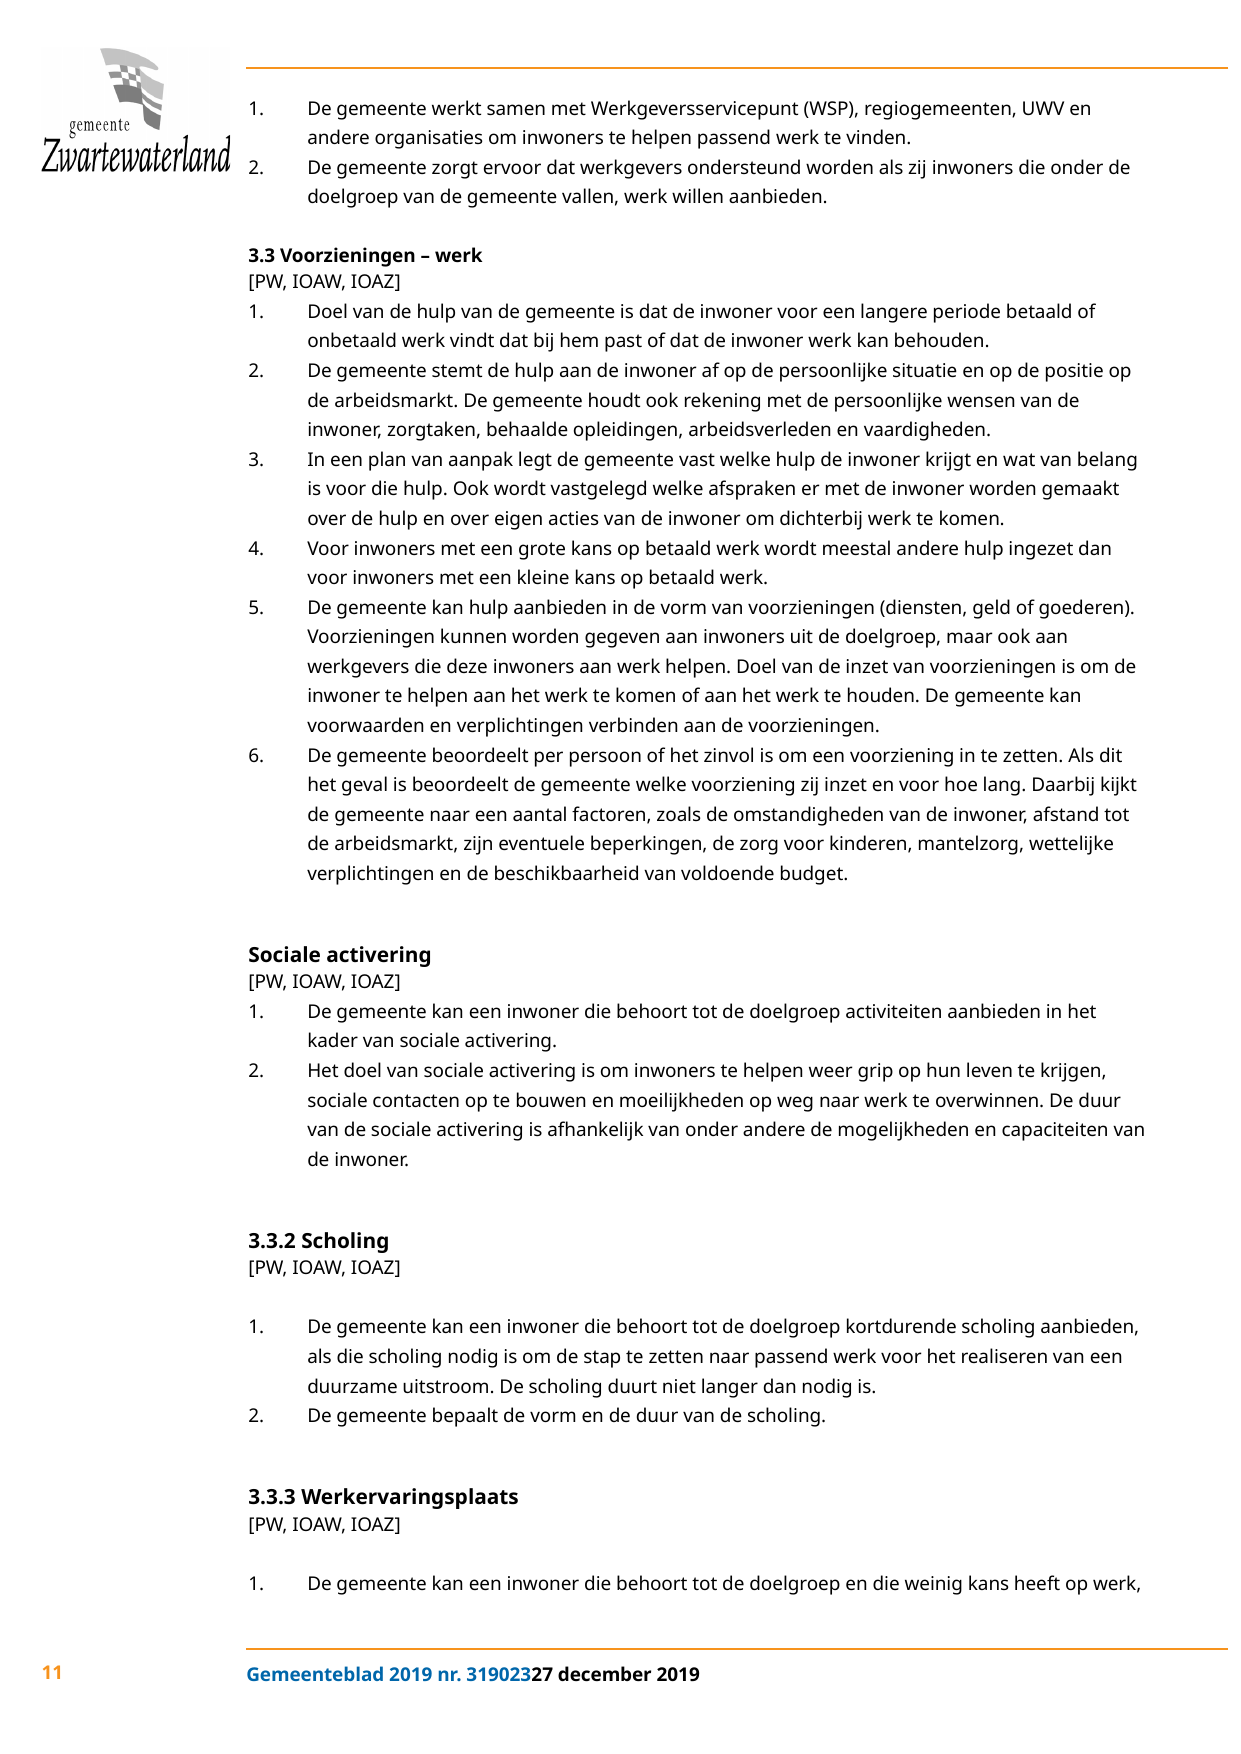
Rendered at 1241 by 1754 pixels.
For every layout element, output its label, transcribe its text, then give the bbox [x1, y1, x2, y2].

list De gemeente stemt de hulp aan de inwoner af op de persoonlijke situatie en op de positie op de arbeidsmarkt. De gemeente houdt ook rekening met de persoonlijke wensen van de inwoner, zorgtaken, behaalde opleidingen, arbeidsverleden en vaardigheden. [248, 357, 1152, 442]
text 3.3.2 Scholing [248, 1226, 1152, 1254]
list De gemeente kan hulp aanbieden in de vorm van voorzieningen (diensten, geld of goederen). Voorzieningen kunnen worden gegeven aan inwoners uit de doelgroep, maar ook aan werkgevers die deze inwoners aan werk helpen. Doel van de inzet van voorzieningen is om de inwoner te helpen aan het werk te komen of aan het werk te houden. De gemeente kan voorwaarden en verplichtingen verbinden aan de voorzieningen. [248, 594, 1152, 738]
text [PW, IOAW, IOAZ] [248, 1254, 1152, 1280]
list De gemeente bepaalt de vorm en de duur van de scholing. [248, 1402, 1152, 1428]
text Sociale activering [248, 940, 1152, 968]
text [PW, IOAW, IOAZ] [248, 968, 1152, 994]
list In een plan van aanpak legt de gemeente vast welke hulp de inwoner krijgt en wat van belang is voor die hulp. Ook wordt vastgelegd welke afspraken er met de inwoner worden gemaakt over de hulp en over eigen acties van de inwoner om dichterbij werk te komen. [248, 446, 1152, 531]
text 3.3 Voorzieningen – werk [248, 243, 1152, 268]
text 3.3.3 Werkervaringsplaats [248, 1482, 1152, 1511]
list Het doel van sociale activering is om inwoners te helpen weer grip op hun leven te krijgen, sociale contacten op te bouwen en moeilijkheden op weg naar werk te overwinnen. De duur van de sociale activering is afhankelijk van onder andere de mogelijkheden en capaciteiten van de inwoner. [248, 1057, 1152, 1172]
list De gemeente zorgt ervoor dat werkgevers ondersteund worden als zij inwoners die onder de doelgroep van de gemeente vallen, werk willen aanbieden. [248, 154, 1152, 209]
list De gemeente kan een inwoner die behoort tot de doelgroep en die weinig kans heeft op werk, [248, 1570, 1152, 1596]
list De gemeente beoordeelt per persoon of het zinvol is om een voorziening in te zetten. Als dit het geval is beoordeelt de gemeente welke voorziening zij inzet en voor hoe lang. Daarbij kijkt de gemeente naar een aantal factoren, zoals de omstandigheden van de inwoner, afstand tot de arbeidsmarkt, zijn eventuele beperkingen, de zorg voor kinderen, mantelzorg, wettelijke verplichtingen en de beschikbaarheid van voldoende budget. [248, 742, 1152, 886]
list De gemeente werkt samen met Werkgeversservicepunt (WSP), regiogemeenten, UWV en andere organisaties om inwoners te helpen passend werk te vinden. [248, 95, 1152, 150]
list De gemeente kan een inwoner die behoort tot de doelgroep kortdurende scholing aanbieden, als die scholing nodig is om de stap te zetten naar passend werk voor het realiseren van een duurzame uitstroom. De scholing duurt niet langer dan nodig is. [248, 1314, 1152, 1398]
picture [41, 47, 231, 172]
text [PW, IOAW, IOAZ] [248, 268, 1152, 294]
text [PW, IOAW, IOAZ] [248, 1511, 1152, 1537]
list Voor inwoners met een grote kans op betaald werk wordt meestal andere hulp ingezet dan voor inwoners met een kleine kans op betaald werk. [248, 535, 1152, 590]
list De gemeente kan een inwoner die behoort tot de doelgroep activiteiten aanbieden in het kader van sociale activering. [248, 998, 1152, 1053]
list Doel van de hulp van de gemeente is dat de inwoner voor een langere periode betaald of onbetaald werk vindt dat bij hem past of dat de inwoner werk kan behouden. [248, 298, 1152, 353]
